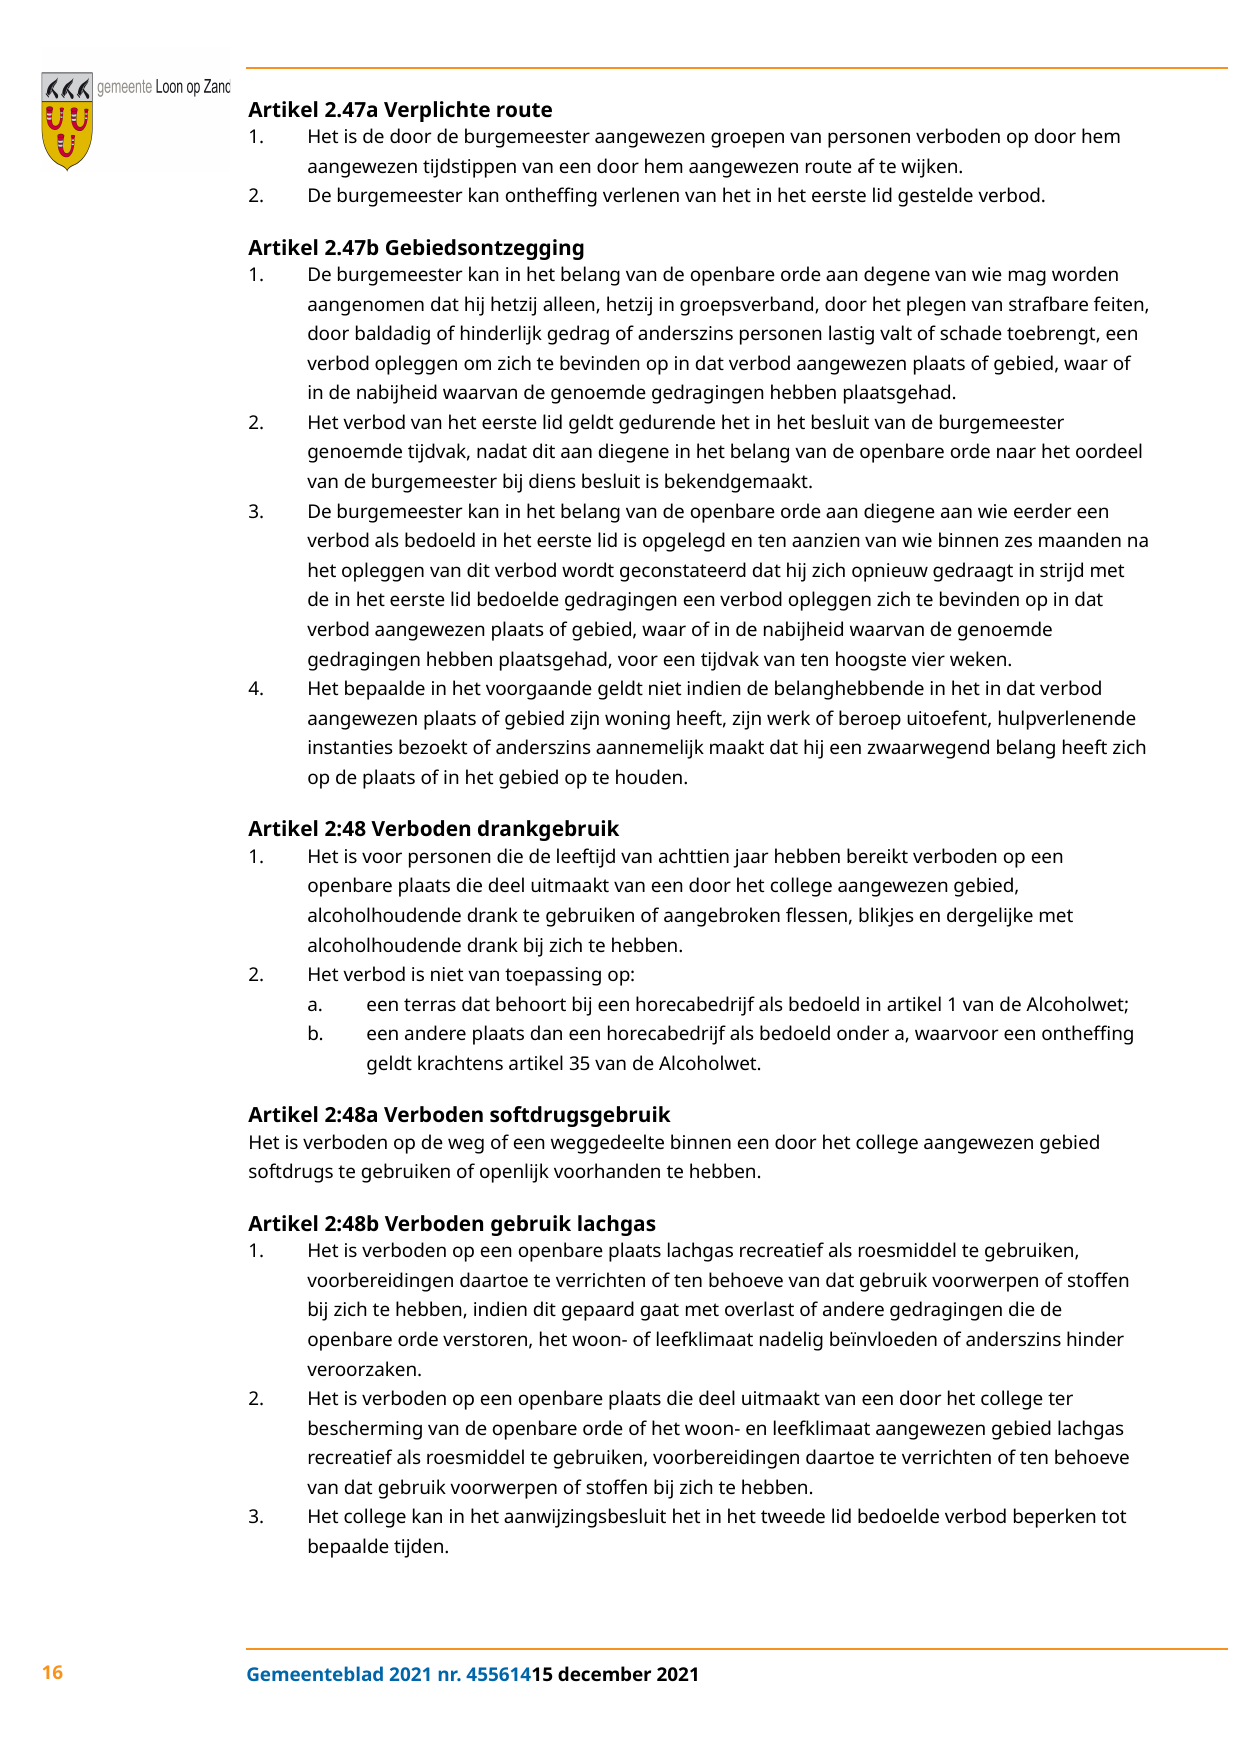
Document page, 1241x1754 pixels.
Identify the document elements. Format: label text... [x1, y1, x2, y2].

list een andere plaats dan een horecabedrijf als bedoeld onder a, waarvoor een ontheffing geldt krachtens artikel 35 van de Alcoholwet. [307, 1021, 1152, 1076]
list De burgemeester kan ontheffing verlenen van het in het eerste lid gestelde verbod. [248, 182, 1152, 208]
list Het is de door de burgemeester aangewezen groepen van personen verboden op door hem aangewezen tijdstippen van een door hem aangewezen route af te wijken. [248, 123, 1152, 178]
list De burgemeester kan in het belang van de openbare orde aan degene van wie mag worden aangenomen dat hij hetzij alleen, hetzij in groepsverband, door het plegen van strafbare feiten, door baldadig of hinderlijk gedrag of anderszins personen lastig valt of schade toebrengt, een verbod opleggen om zich te bevinden op in dat verbod aangewezen plaats of gebied, waar of in de nabijheid waarvan de genoemde gedragingen hebben plaatsgehad. [248, 261, 1152, 405]
list Het is verboden op een openbare plaats lachgas recreatief als roesmiddel te gebruiken, voorbereidingen daartoe te verrichten of ten behoeve van dat gebruik voorwerpen of stoffen bij zich te hebben, indien dit gepaard gaat met overlast of andere gedragingen die de openbare orde verstoren, het woon- of leefklimaat nadelig beïnvloeden of anderszins hinder veroorzaken. [248, 1237, 1152, 1381]
list Het is voor personen die de leeftijd van achttien jaar hebben bereikt verboden op een openbare plaats die deel uitmaakt van een door het college aangewezen gebied, alcoholhoudende drank te gebruiken of aangebroken flessen, blikjes en dergelijke met alcoholhoudende drank bij zich te hebben. [248, 843, 1152, 957]
list Het bepaalde in het voorgaande geldt niet indien de belanghebbende in het in dat verbod aangewezen plaats of gebied zijn woning heeft, zijn werk of beroep uitoefent, hulpverlenende instanties bezoekt of anderszins aannemelijk maakt dat hij een zwaarwegend belang heeft zich op de plaats of in het gebied op te houden. [248, 675, 1152, 790]
list een terras dat behoort bij een horecabedrijf als bedoeld in artikel 1 van de Alcoholwet; [307, 991, 1152, 1017]
text Artikel 2:48b Verboden gebruik lachgas [248, 1209, 1152, 1237]
text Artikel 2:48 Verboden drankgebruik [248, 814, 1152, 843]
list Het college kan in het aanwijzingsbesluit het in het tweede lid bedoelde verbod beperken tot bepaalde tijden. [248, 1504, 1152, 1559]
list Het is verboden op een openbare plaats die deel uitmaakt van een door het college ter bescherming van de openbare orde of het woon- en leefklimaat aangewezen gebied lachgas recreatief als roesmiddel te gebruiken, voorbereidingen daartoe te verrichten of ten behoeve van dat gebruik voorwerpen of stoffen bij zich te hebben. [248, 1385, 1152, 1500]
picture [41, 47, 231, 172]
list De burgemeester kan in het belang van de openbare orde aan diegene aan wie eerder een verbod als bedoeld in het eerste lid is opgelegd en ten aanzien van wie binnen zes maanden na het opleggen van dit verbod wordt geconstateerd dat hij zich opnieuw gedraagt in strijd met de in het eerste lid bedoelde gedragingen een verbod opleggen zich te bevinden op in dat verbod aangewezen plaats of gebied, waar of in de nabijheid waarvan de genoemde gedragingen hebben plaatsgehad, voor een tijdvak van ten hoogste vier weken. [248, 498, 1152, 672]
text Het is verboden op de weg of een weggedeelte binnen een door het college aangewezen gebied softdrugs te gebruiken of openlijk voorhanden te hebben. [248, 1129, 1152, 1184]
text Artikel 2.47b Gebiedsontzegging [248, 233, 1152, 261]
list Het verbod is niet van toepassing op: [248, 961, 1152, 987]
text Artikel 2.47a Verplichte route [248, 95, 1152, 123]
text Artikel 2:48a Verboden softdrugsgebruik [248, 1101, 1152, 1129]
list Het verbod van het eerste lid geldt gedurende het in het besluit van de burgemeester genoemde tijdvak, nadat dit aan diegene in het belang van de openbare orde naar het oordeel van de burgemeester bij diens besluit is bekendgemaakt. [248, 409, 1152, 494]
